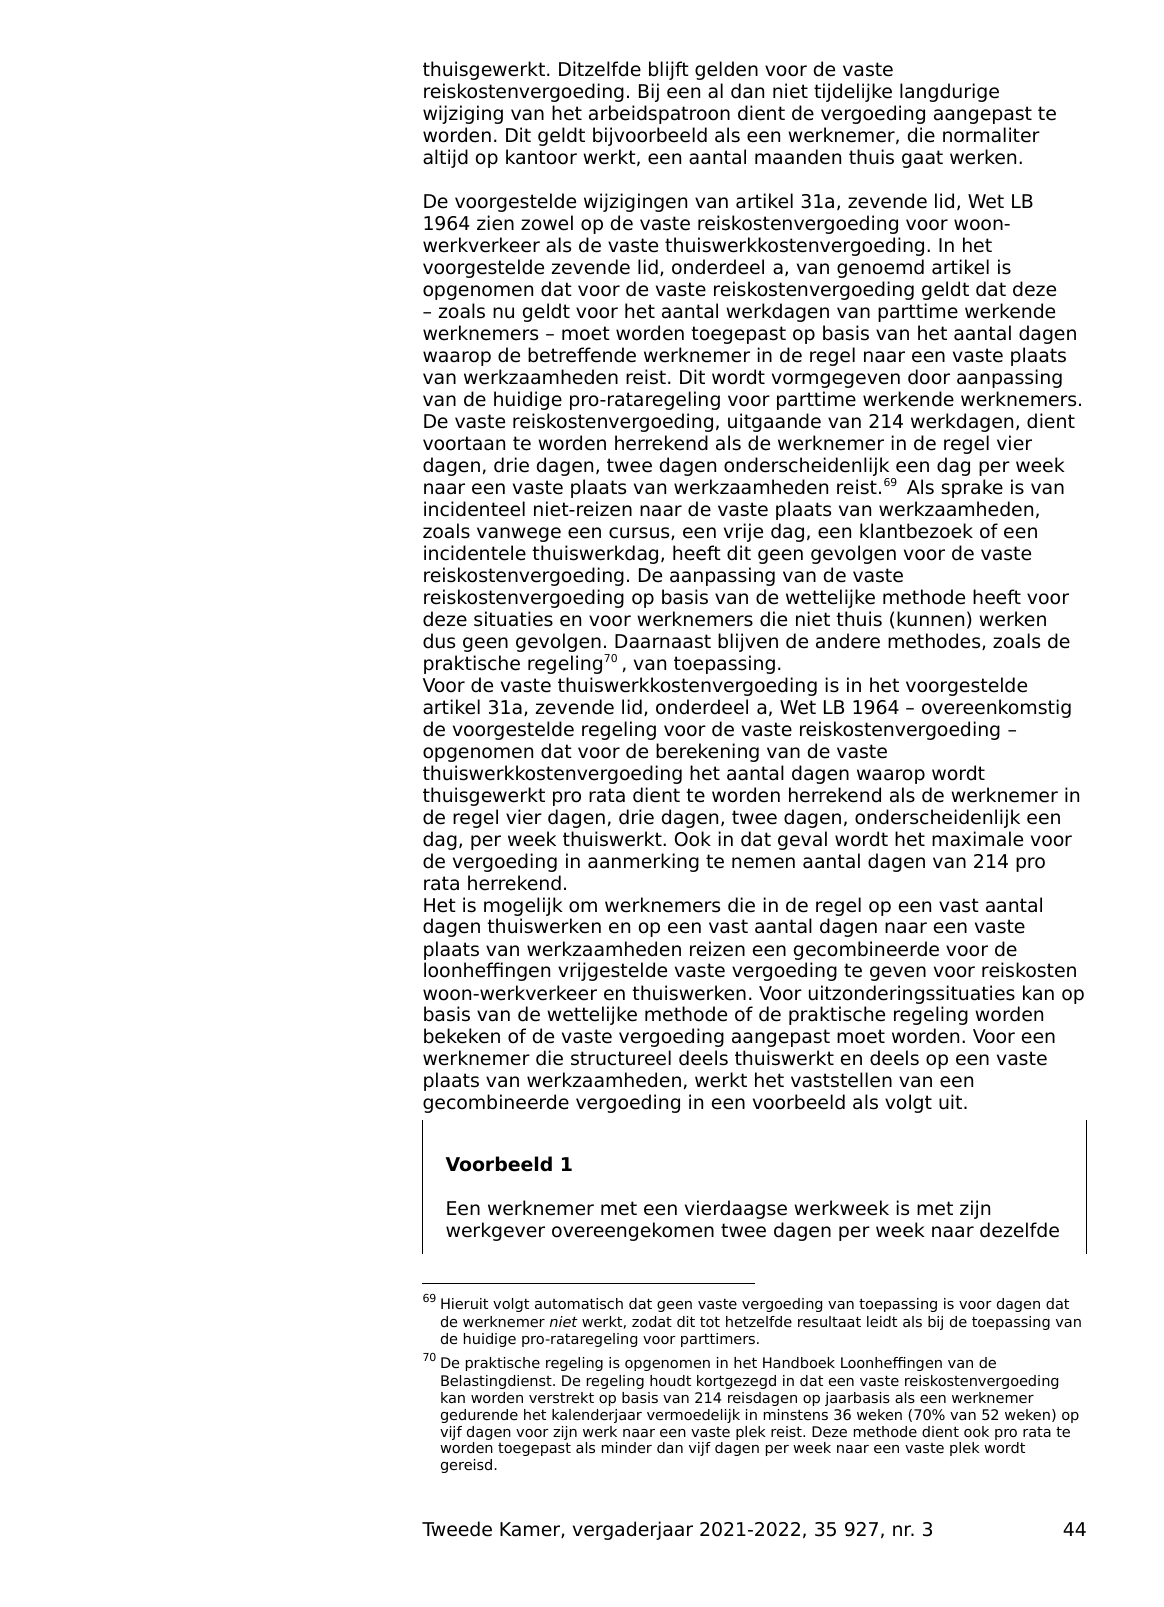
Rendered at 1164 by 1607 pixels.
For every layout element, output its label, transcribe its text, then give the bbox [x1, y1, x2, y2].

text thuisgewerkt. Ditzelfde blijft gelden voor de vaste reiskostenvergoeding. Bij een al dan niet tijdelijke langdurige wijziging van het arbeidspatroon dient de vergoeding aangepast te worden. Dit geldt bijvoorbeeld als een werknemer, die normaliter altijd op kantoor werkt, een aantal maanden thuis gaat werken. [422, 59, 1087, 169]
text Hieruit volgt automatisch dat geen vaste vergoeding van toepassing is voor dagen dat de werknemer niet werkt, zodat dit tot hetzelfde resultaat leidt als bij de toepassing van de huidige pro-rataregeling voor parttimers. [422, 1292, 1087, 1348]
table_header Voorbeeld 1 Een werknemer met een vierdaagse werkweek is met zijn werkgever overeengekomen twee dagen per week naar dezelfde [423, 1120, 1086, 1254]
text De voorgestelde wijzigingen van artikel 31a, zevende lid, Wet LB 1964 zien zowel op de vaste reiskostenvergoeding voor woon-werkverkeer als de vaste thuiswerkkostenvergoeding. In het voorgestelde zevende lid, onderdeel a, van genoemd artikel is opgenomen dat voor de vaste reiskostenvergoeding geldt dat deze – zoals nu geldt voor het aantal werkdagen van parttime werkende werknemers – moet worden toegepast op basis van het aantal dagen waarop de betreffende werknemer in de regel naar een vaste plaats van werkzaamheden reist. Dit wordt vormgegeven door aanpassing van de huidige pro-rataregeling voor parttime werkende werknemers. De vaste reiskostenvergoeding, uitgaande van 214 werkdagen, dient voortaan te worden herrekend als de werknemer in de regel vier dagen, drie dagen, twee dagen onderscheidenlijk een dag per week naar een vaste plaats van werkzaamheden reist. Als sprake is van incidenteel niet-reizen naar de vaste plaats van werkzaamheden, zoals vanwege een cursus, een vrije dag, een klantbezoek of een incidentele thuiswerkdag, heeft dit geen gevolgen voor de vaste reiskostenvergoeding. De aanpassing van de vaste reiskostenvergoeding op basis van de wettelijke methode heeft voor deze situaties en voor werknemers die niet thuis (kunnen) werken dus geen gevolgen. Daarnaast blijven de andere methodes, zoals de praktische regeling, van toepassing. [422, 191, 1087, 675]
text De praktische regeling is opgenomen in het Handboek Loonheffingen van de Belastingdienst. De regeling houdt kortgezegd in dat een vaste reiskostenvergoeding kan worden verstrekt op basis van 214 reisdagen op jaarbasis als een werknemer gedurende het kalenderjaar vermoedelijk in minstens 36 weken (70% van 52 weken) op vijf dagen voor zijn werk naar een vaste plek reist. Deze methode dient ook pro rata te worden toegepast als minder dan vijf dagen per week naar een vaste plek wordt gereisd. [422, 1351, 1087, 1474]
text Het is mogelijk om werknemers die in de regel op een vast aantal dagen thuiswerken en op een vast aantal dagen naar een vaste plaats van werkzaamheden reizen een gecombineerde voor de loonheffingen vrijgestelde vaste vergoeding te geven voor reiskosten woon-werkverkeer en thuiswerken. Voor uitzonderingssituaties kan op basis van de wettelijke methode of de praktische regeling worden bekeken of de vaste vergoeding aangepast moet worden. Voor een werknemer die structureel deels thuiswerkt en deels op een vaste plaats van werkzaamheden, werkt het vaststellen van een gecombineerde vergoeding in een voorbeeld als volgt uit. [422, 894, 1087, 1114]
text Voor de vaste thuiswerkkostenvergoeding is in het voorgestelde artikel 31a, zevende lid, onderdeel a, Wet LB 1964 – overeenkomstig de voorgestelde regeling voor de vaste reiskostenvergoeding – opgenomen dat voor de berekening van de vaste thuiswerkkostenvergoeding het aantal dagen waarop wordt thuisgewerkt pro rata dient te worden herrekend als de werknemer in de regel vier dagen, drie dagen, twee dagen, onderscheidenlijk een dag, per week thuiswerkt. Ook in dat geval wordt het maximale voor de vergoeding in aanmerking te nemen aantal dagen van 214 pro rata herrekend. [422, 675, 1087, 894]
